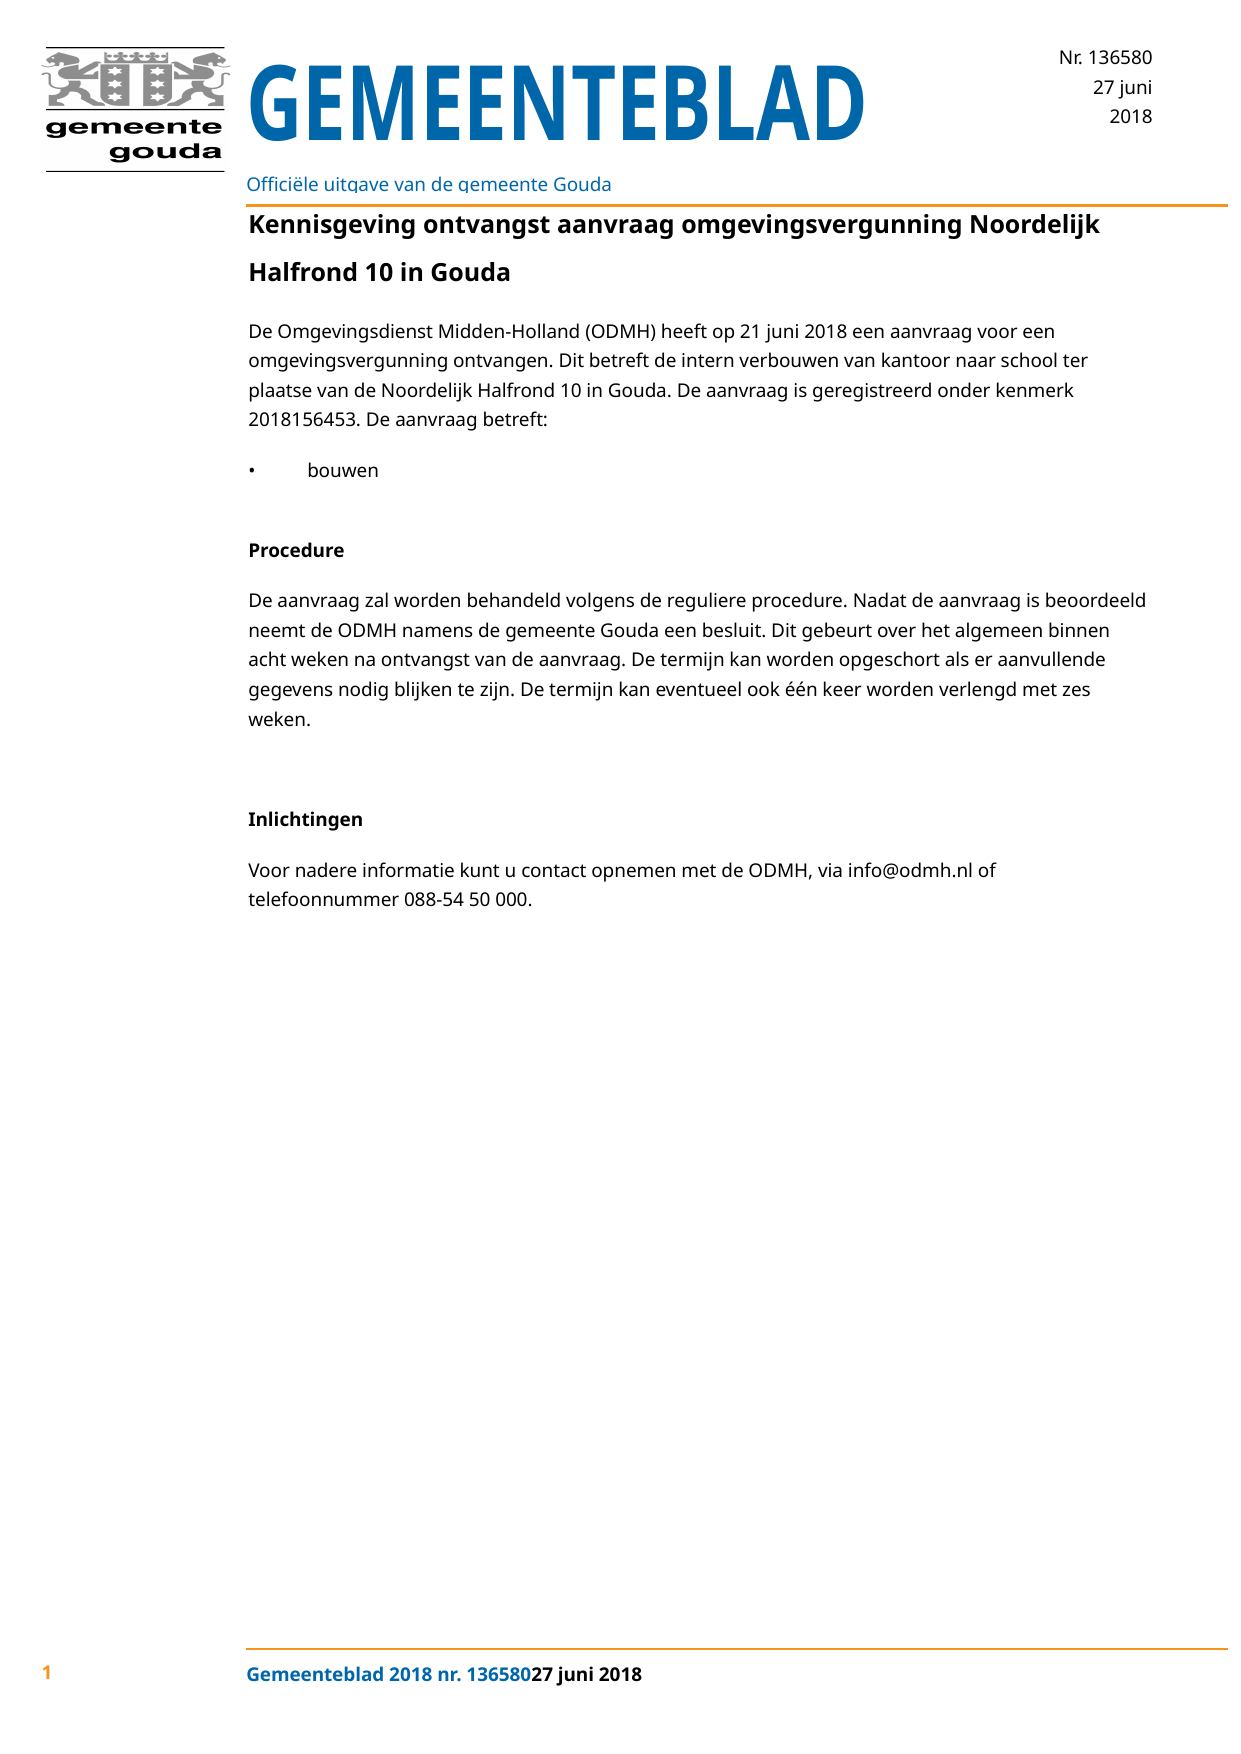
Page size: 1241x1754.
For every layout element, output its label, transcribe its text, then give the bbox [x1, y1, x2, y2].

text Kennisgeving ontvangst aanvraag omgevingsvergunning Noordelijk Halfrond 10 in Gouda [248, 207, 1152, 288]
text De Omgevingsdienst Midden-Holland (ODMH) heeft op 21 juni 2018 een aanvraag voor een omgevingsvergunning ontvangen. Dit betreft de intern verbouwen van kantoor naar school ter plaatse van de Noordelijk Halfrond 10 in Gouda. De aanvraag is geregistreerd onder kenmerk 2018156453. De aanvraag betreft: [248, 318, 1152, 432]
list bouwen [248, 457, 1152, 483]
text Procedure [248, 537, 1152, 563]
text Voor nadere informatie kunt u contact opnemen met de ODMH, via info@odmh.nl of telefoonnummer 088-54 50 000. [248, 857, 1152, 912]
text Inlichtingen [248, 807, 1152, 832]
picture [41, 47, 231, 172]
text De aanvraag zal worden behandeld volgens de reguliere procedure. Nadat de aanvraag is beoordeeld neemt de ODMH namens de gemeente Gouda een besluit. Dit gebeurt over het algemeen binnen acht weken na ontvangst van de aanvraag. De termijn kan worden opgeschort als er aanvullende gegevens nodig blijken te zijn. De termijn kan eventueel ook één keer worden verlengd met zes weken. [248, 587, 1152, 732]
